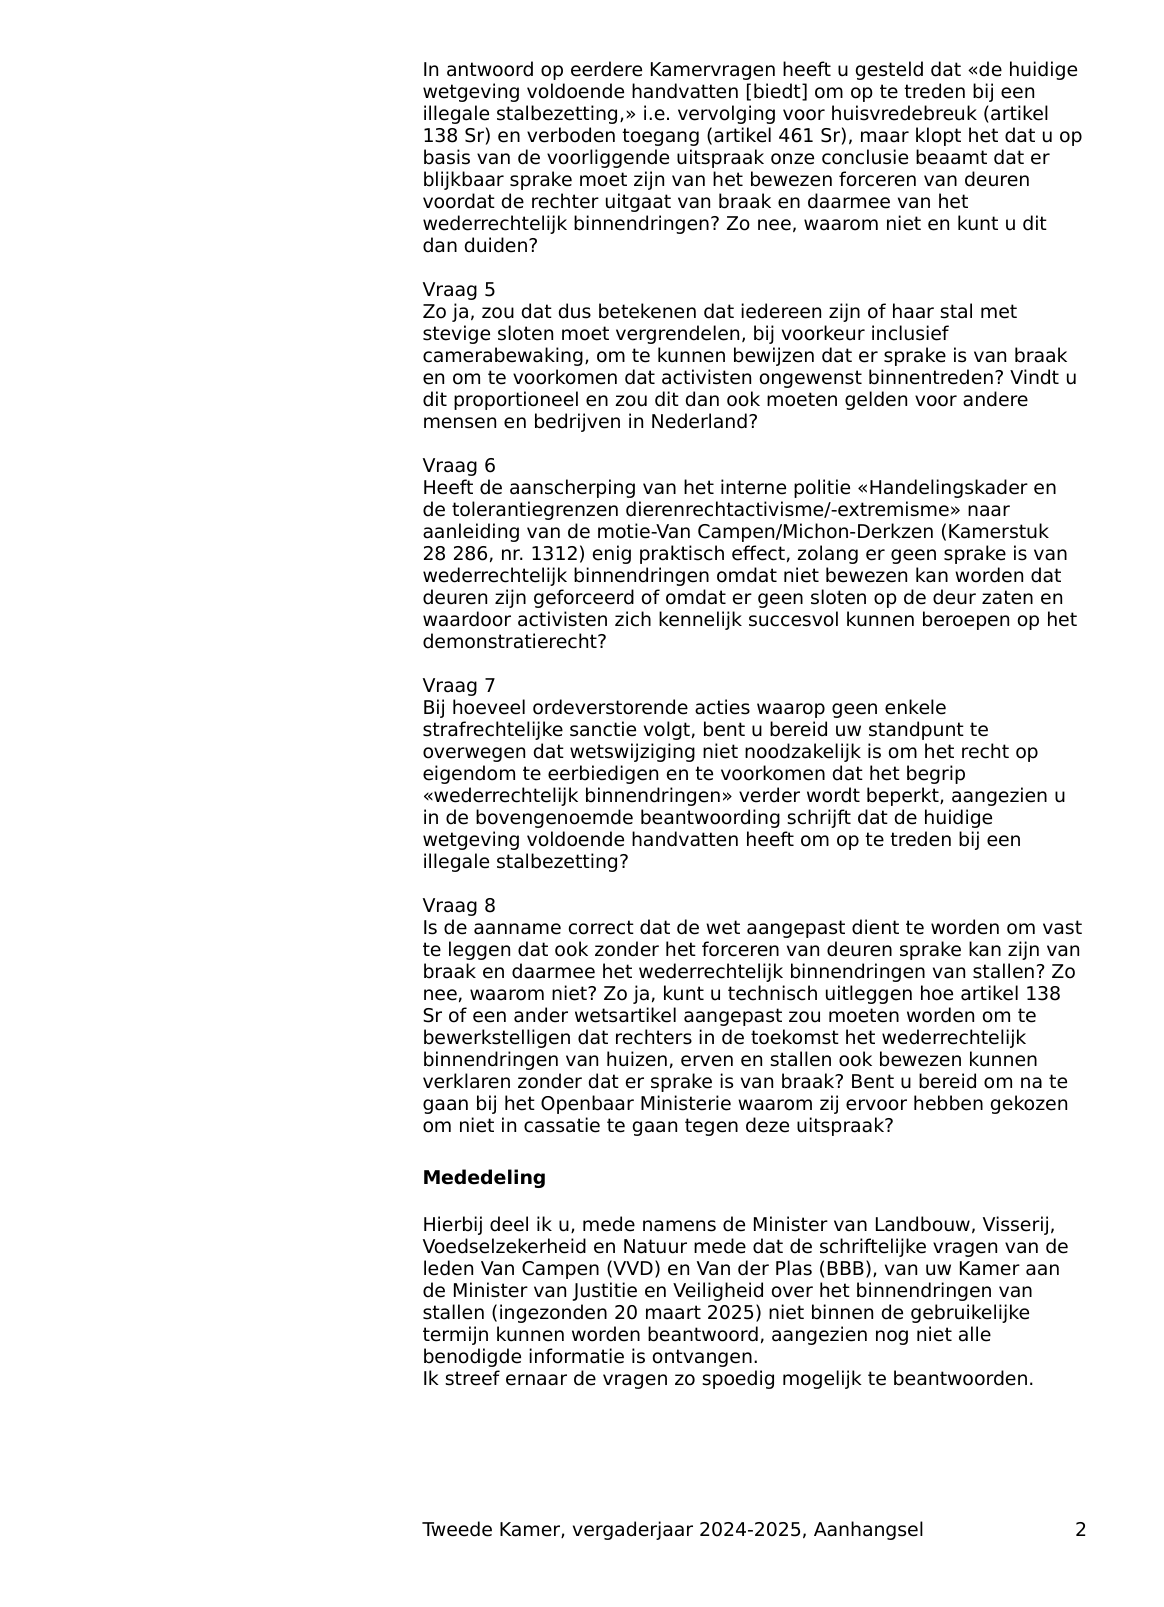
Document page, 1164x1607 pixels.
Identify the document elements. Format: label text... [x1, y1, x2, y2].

text Vraag 6 [422, 455, 1087, 477]
text Bij hoeveel ordeverstorende acties waarop geen enkele strafrechtelijke sanctie volgt, bent u bereid uw standpunt te overwegen dat wetswijziging niet noodzakelijk is om het recht op eigendom te eerbiedigen en te voorkomen dat het begrip «wederrechtelijk binnendringen» verder wordt beperkt, aangezien u in de bovengenoemde beantwoording schrijft dat de huidige wetgeving voldoende handvatten heeft om op te treden bij een illegale stalbezetting? [422, 697, 1087, 873]
subtitle Mededeling [422, 1167, 1087, 1189]
text Heeft de aanscherping van het interne politie «Handelingskader en de tolerantiegrenzen dierenrechtactivisme/-extremisme» naar aanleiding van de motie-Van Campen/Michon-Derkzen (Kamerstuk 28 286, nr. 1312) enig praktisch effect, zolang er geen sprake is van wederrechtelijk binnendringen omdat niet bewezen kan worden dat deuren zijn geforceerd of omdat er geen sloten op de deur zaten en waardoor activisten zich kennelijk succesvol kunnen beroepen op het demonstratierecht? [422, 477, 1087, 653]
text Hierbij deel ik u, mede namens de Minister van Landbouw, Visserij, Voedselzekerheid en Natuur mede dat de schriftelijke vragen van de leden Van Campen (VVD) en Van der Plas (BBB), van uw Kamer aan de Minister van Justitie en Veiligheid over het binnendringen van stallen (ingezonden 20 maart 2025) niet binnen de gebruikelijke termijn kunnen worden beantwoord, aangezien nog niet alle benodigde informatie is ontvangen. [422, 1214, 1087, 1368]
text In antwoord op eerdere Kamervragen heeft u gesteld dat «de huidige wetgeving voldoende handvatten [biedt] om op te treden bij een illegale stalbezetting,» i.e. vervolging voor huisvredebreuk (artikel 138 Sr) en verboden toegang (artikel 461 Sr), maar klopt het dat u op basis van de voorliggende uitspraak onze conclusie beaamt dat er blijkbaar sprake moet zijn van het bewezen forceren van deuren voordat de rechter uitgaat van braak en daarmee van het wederrechtelijk binnendringen? Zo nee, waarom niet en kunt u dit dan duiden? [422, 59, 1087, 257]
text Vraag 8 [422, 895, 1087, 917]
text Zo ja, zou dat dus betekenen dat iedereen zijn of haar stal met stevige sloten moet vergrendelen, bij voorkeur inclusief camerabewaking, om te kunnen bewijzen dat er sprake is van braak en om te voorkomen dat activisten ongewenst binnentreden? Vindt u dit proportioneel en zou dit dan ook moeten gelden voor andere mensen en bedrijven in Nederland? [422, 301, 1087, 433]
text Ik streef ernaar de vragen zo spoedig mogelijk te beantwoorden. [422, 1368, 1087, 1390]
text Vraag 5 [422, 279, 1087, 301]
text Vraag 7 [422, 675, 1087, 697]
text Is de aanname correct dat de wet aangepast dient te worden om vast te leggen dat ook zonder het forceren van deuren sprake kan zijn van braak en daarmee het wederrechtelijk binnendringen van stallen? Zo nee, waarom niet? Zo ja, kunt u technisch uitleggen hoe artikel 138 Sr of een ander wetsartikel aangepast zou moeten worden om te bewerkstelligen dat rechters in de toekomst het wederrechtelijk binnendringen van huizen, erven en stallen ook bewezen kunnen verklaren zonder dat er sprake is van braak? Bent u bereid om na te gaan bij het Openbaar Ministerie waarom zij ervoor hebben gekozen om niet in cassatie te gaan tegen deze uitspraak? [422, 917, 1087, 1137]
